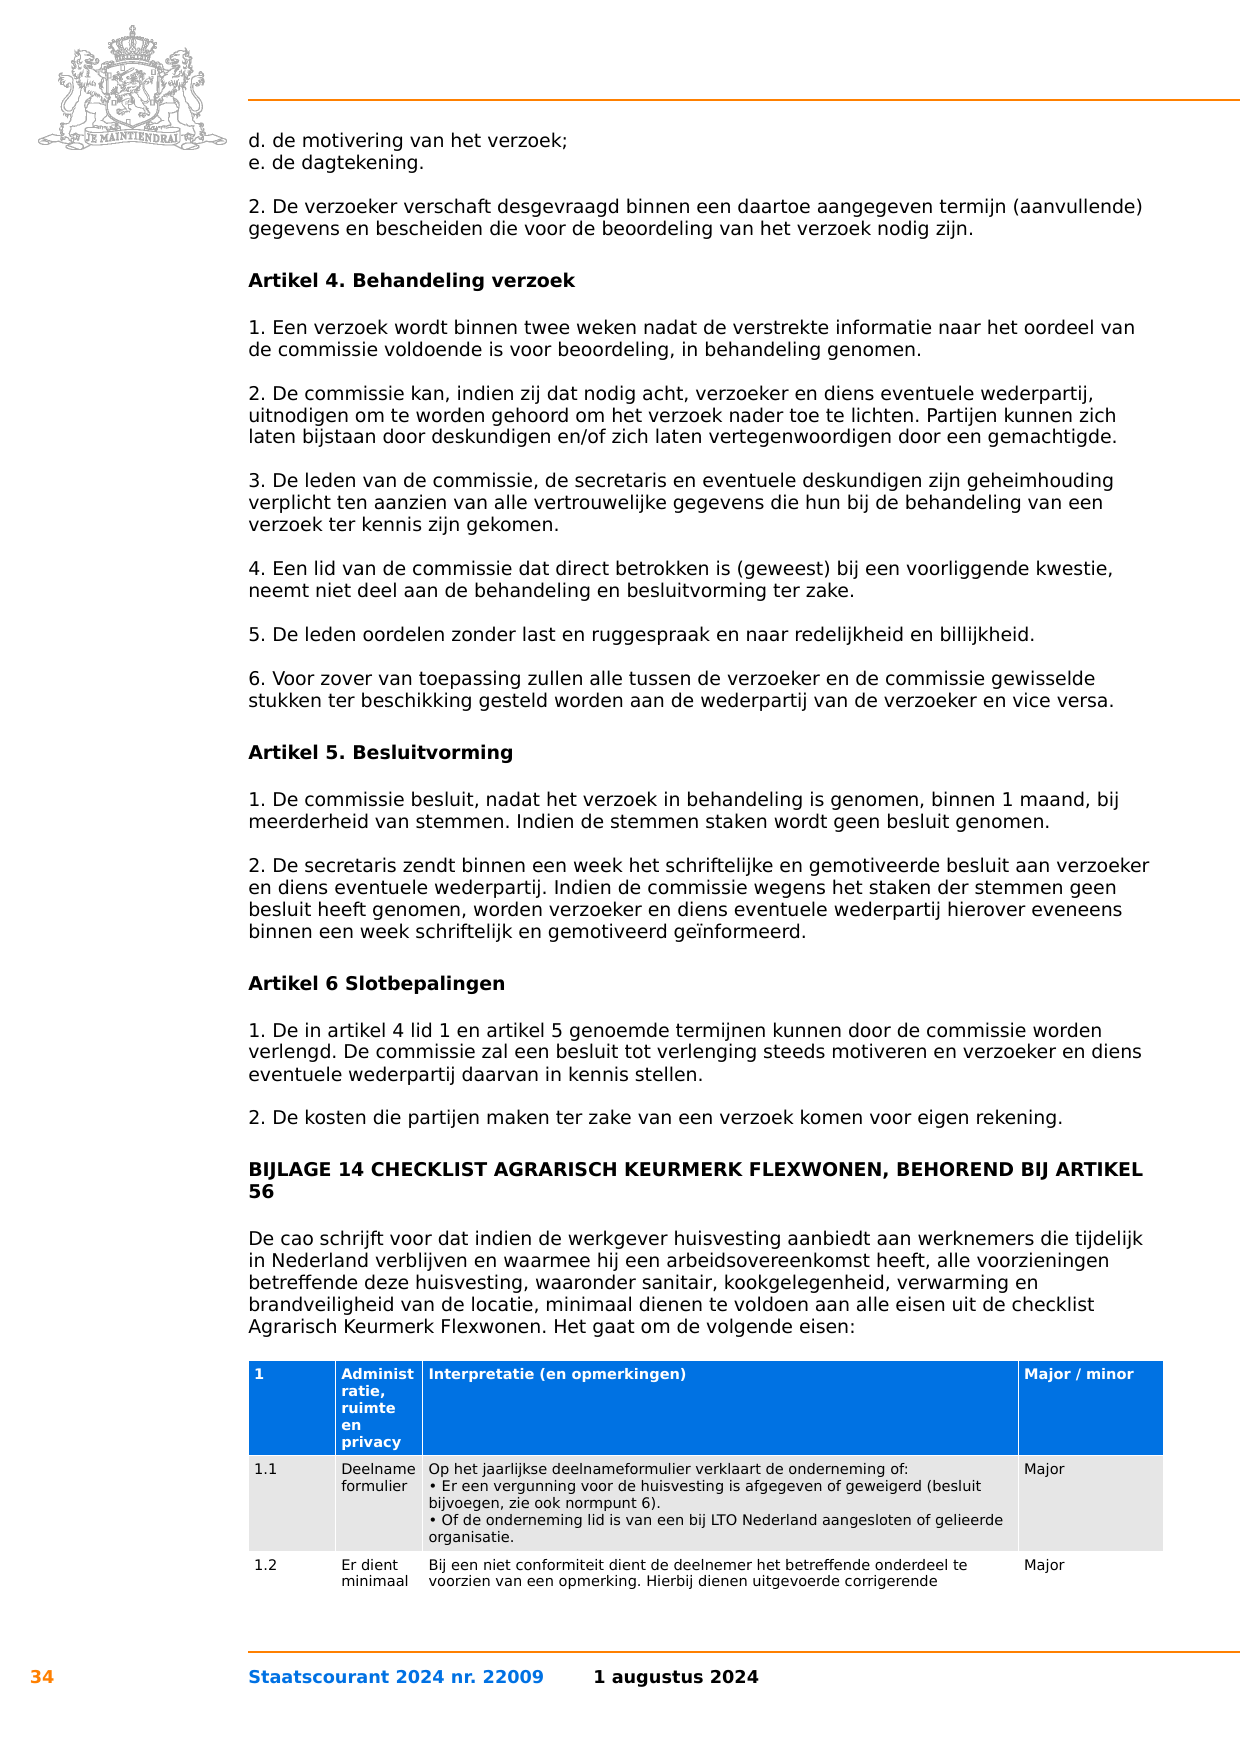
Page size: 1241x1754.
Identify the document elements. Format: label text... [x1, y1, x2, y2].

table_cell Deelnameformulier [336, 1456, 422, 1551]
text De cao schrijft voor dat indien de werkgever huisvesting aanbiedt aan werknemers die tijdelijk in Nederland verblijven en waarmee hij een arbeidsovereenkomst heeft, alle voorzieningen betreffende deze huisvesting, waaronder sanitair, kookgelegenheid, verwarming en brandveiligheid van de locatie, minimaal dienen te voldoen aan alle eisen uit de checklist Agrarisch Keurmerk Flexwonen. Het gaat om de volgende eisen: [248, 1228, 1163, 1338]
table_header Major / minor [1019, 1361, 1163, 1455]
text 4. Een lid van de commissie dat direct betrokken is (geweest) bij een voorliggende kwestie, neemt niet deel aan de behandeling en besluitvorming ter zake. [248, 558, 1163, 602]
text 3. De leden van de commissie, de secretaris en eventuele deskundigen zijn geheimhouding verplicht ten aanzien van alle vertrouwelijke gegevens die hun bij de behandeling van een verzoek ter kennis zijn gekomen. [248, 470, 1163, 536]
text 2. De secretaris zendt binnen een week het schriftelijke en gemotiveerde besluit aan verzoeker en diens eventuele wederpartij. Indien de commissie wegens het staken der stemmen geen besluit heeft genomen, worden verzoeker en diens eventuele wederpartij hierover eveneens binnen een week schriftelijk en gemotiveerd geïnformeerd. [248, 854, 1163, 942]
table_header Interpretatie (en opmerkingen) [423, 1361, 1018, 1455]
text 2. De kosten die partijen maken ter zake van een verzoek komen voor eigen rekening. [248, 1107, 1163, 1129]
subtitle BIJLAGE 14 CHECKLIST AGRARISCH KEURMERK FLEXWONEN, BEHOREND BIJ ARTIKEL 56 [248, 1159, 1163, 1203]
table_cell Er dient minimaal [336, 1552, 422, 1595]
table_cell 1.1 [249, 1456, 335, 1551]
text d. de motivering van het verzoek; [248, 130, 1163, 152]
picture [38, 25, 227, 150]
text 1. De commissie besluit, nadat het verzoek in behandeling is genomen, binnen 1 maand, bij meerderheid van stemmen. Indien de stemmen staken wordt geen besluit genomen. [248, 789, 1163, 833]
table_cell Major [1019, 1456, 1163, 1551]
table_header 1 [249, 1361, 335, 1455]
text 2. De commissie kan, indien zij dat nodig acht, verzoeker en diens eventuele wederpartij, uitnodigen om te worden gehoord om het verzoek nader toe te lichten. Partijen kunnen zich laten bijstaan door deskundigen en/of zich laten vertegenwoordigen door een gemachtigde. [248, 382, 1163, 448]
text e. de dagtekening. [248, 152, 1163, 174]
subtitle Artikel 6 Slotbepalingen [248, 972, 1163, 994]
subtitle Artikel 4. Behandeling verzoek [248, 270, 1163, 292]
text 6. Voor zover van toepassing zullen alle tussen de verzoeker en de commissie gewisselde stukken ter beschikking gesteld worden aan de wederpartij van de verzoeker en vice versa. [248, 668, 1163, 712]
text 1. De in artikel 4 lid 1 en artikel 5 genoemde termijnen kunnen door de commissie worden verlengd. De commissie zal een besluit tot verlenging steeds motiveren en verzoeker en diens eventuele wederpartij daarvan in kennis stellen. [248, 1019, 1163, 1085]
table_cell Major [1019, 1552, 1163, 1595]
subtitle Artikel 5. Besluitvorming [248, 742, 1163, 764]
table_header Administratie, ruimte en privacy [336, 1361, 422, 1455]
text 2. De verzoeker verschaft desgevraagd binnen een daartoe aangegeven termijn (aanvullende) gegevens en bescheiden die voor de beoordeling van het verzoek nodig zijn. [248, 196, 1163, 240]
table_cell Bij een niet conformiteit dient de deelnemer het betreffende onderdeel te voorzien van een opmerking. Hierbij dienen uitgevoerde corrigerende [423, 1552, 1018, 1595]
text 5. De leden oordelen zonder last en ruggespraak en naar redelijkheid en billijkheid. [248, 624, 1163, 646]
text 1. Een verzoek wordt binnen twee weken nadat de verstrekte informatie naar het oordeel van de commissie voldoende is voor beoordeling, in behandeling genomen. [248, 317, 1163, 361]
table_cell Op het jaarlijkse deelnameformulier verklaart de onderneming of: • Er een vergunning voor de huisvesting is afgegeven of geweigerd (besluit bijvoegen, zie ook normpunt 6). • Of de onderneming lid is van een bij LTO Nederland aangesloten of gelieerde organisatie. [423, 1456, 1018, 1551]
table_cell 1.2 [249, 1552, 335, 1595]
